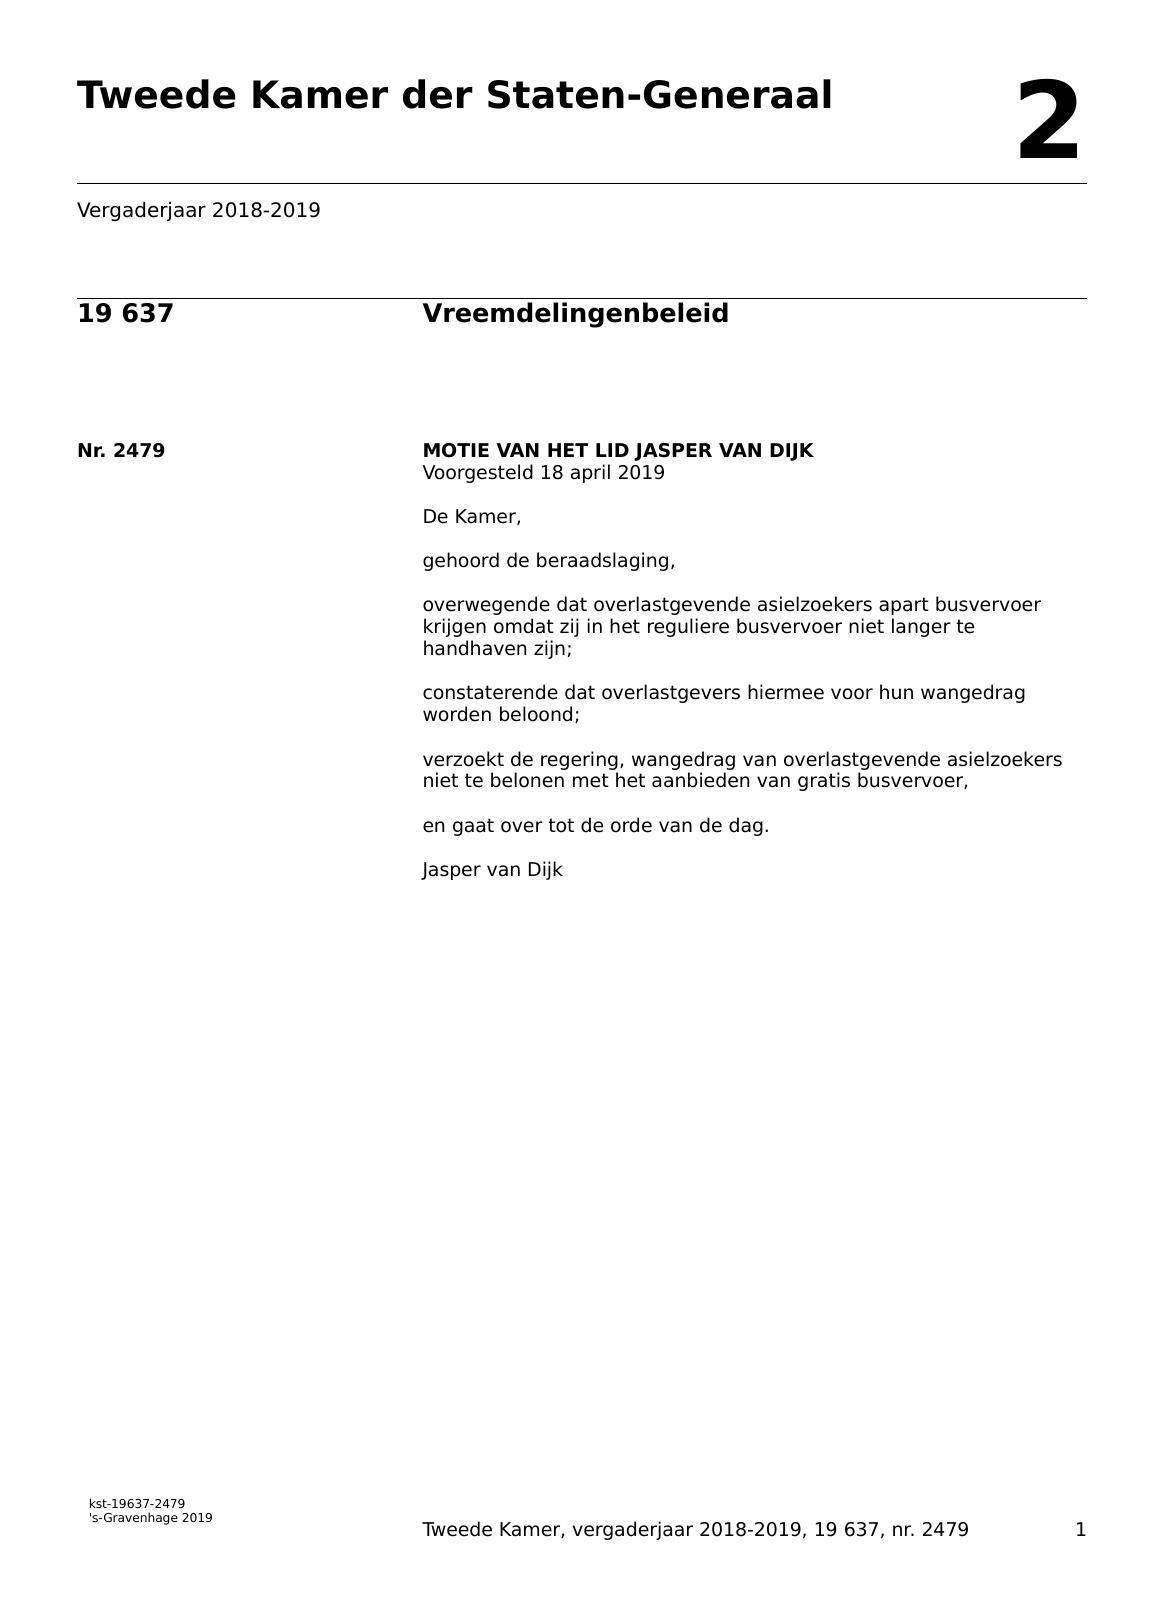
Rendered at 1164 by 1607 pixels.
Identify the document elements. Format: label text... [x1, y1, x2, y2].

subtitle 19 637 Vreemdelingenbeleid [77, 299, 1087, 329]
text Voorgesteld 18 april 2019 [422, 462, 1087, 484]
subtitle Nr. 2479 MOTIE VAN HET LID JASPER VAN DIJK [77, 440, 1087, 462]
text en gaat over tot de orde van de dag. [422, 814, 1087, 837]
table_header Tweede Kamer der Staten-Generaal [77, 59, 886, 183]
text overwegende dat overlastgevende asielzoekers apart busvervoer krijgen omdat zij in het reguliere busvervoer niet langer te handhaven zijn; [422, 594, 1087, 660]
text kst-19637-2479 [88, 1497, 323, 1511]
text constaterende dat overlastgevers hiermee voor hun wangedrag worden beloond; [422, 682, 1087, 726]
text 's-Gravenhage 2019 [88, 1511, 323, 1525]
table_header 2 [886, 59, 1087, 183]
text Jasper van Dijk [422, 859, 1087, 881]
table_cell Vergaderjaar 2018-2019 [77, 184, 1087, 298]
text gehoord de beraadslaging, [422, 550, 1087, 572]
text De Kamer, [422, 506, 1087, 528]
text verzoekt de regering, wangedrag van overlastgevende asielzoekers niet te belonen met het aanbieden van gratis busvervoer, [422, 748, 1087, 792]
